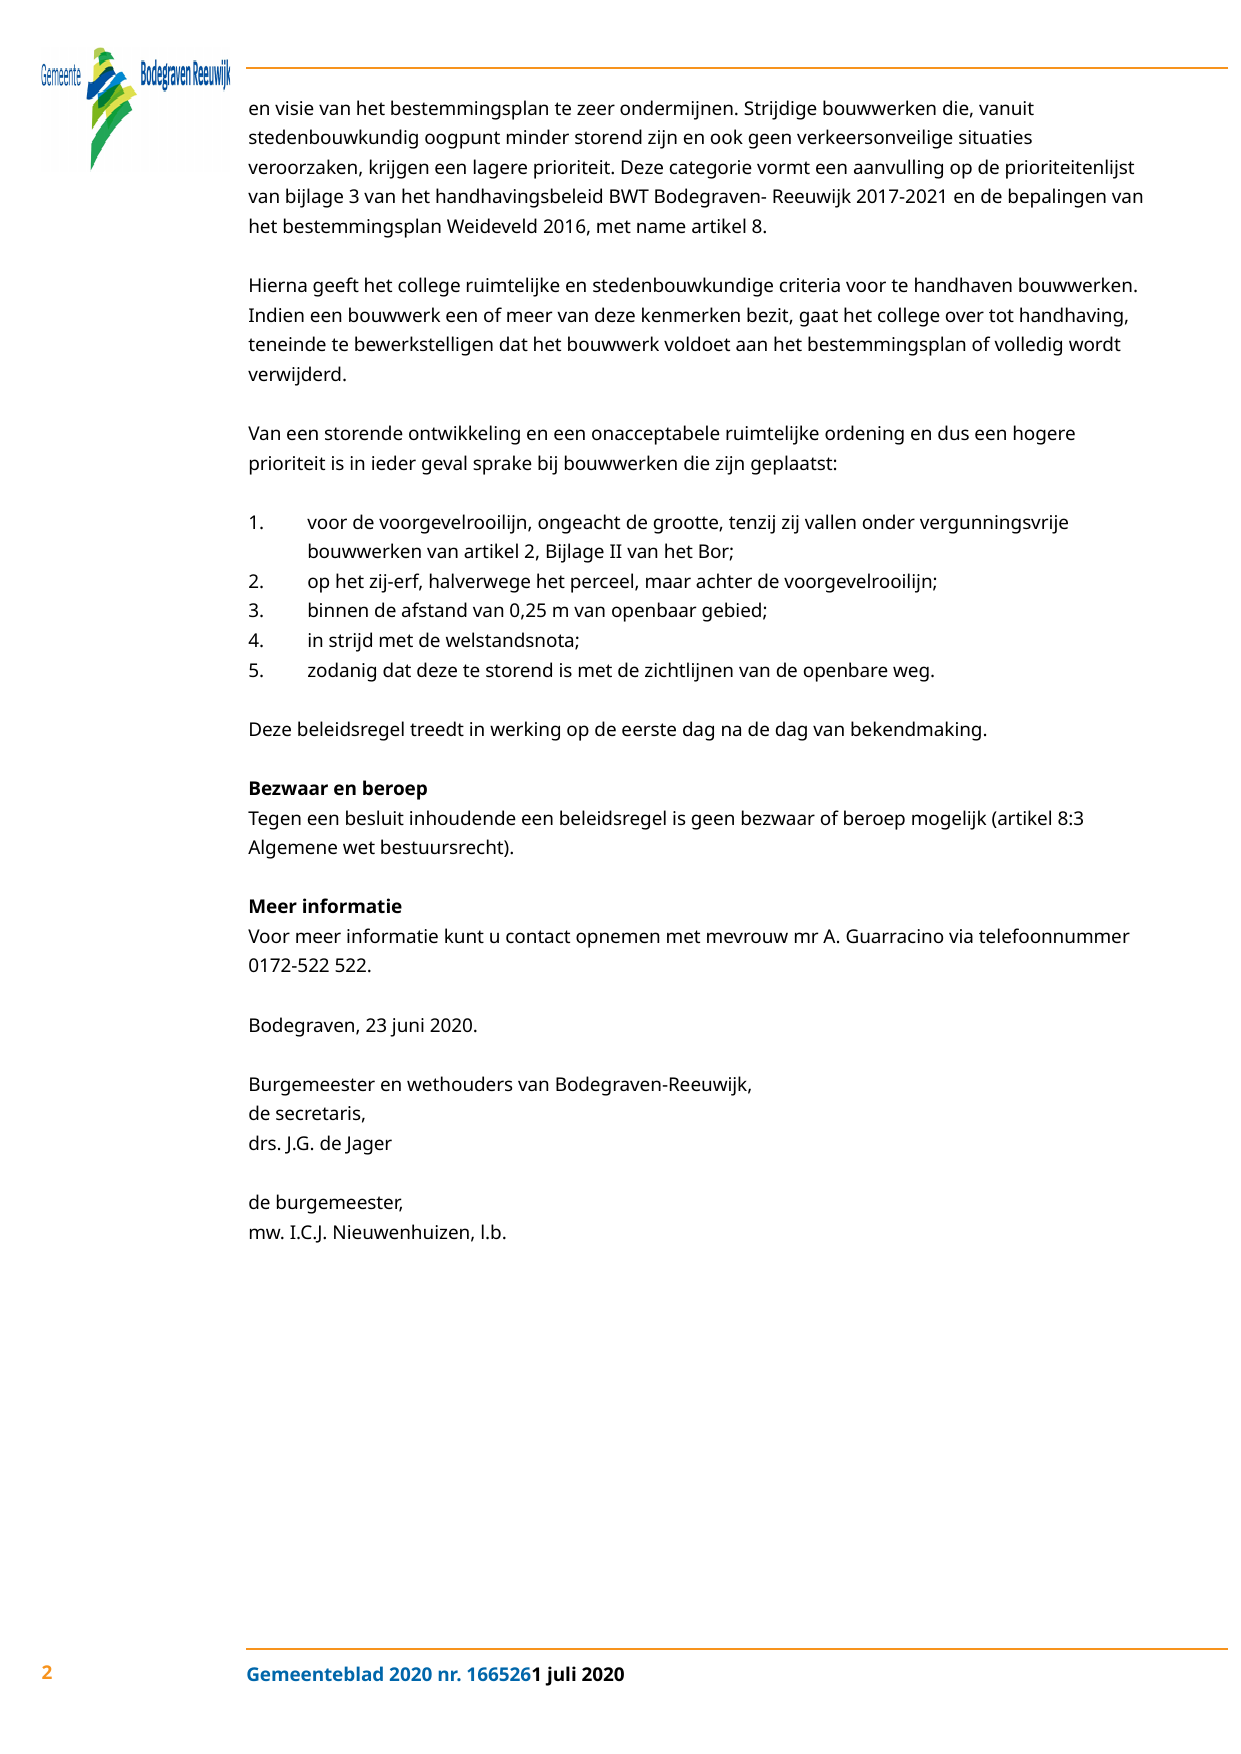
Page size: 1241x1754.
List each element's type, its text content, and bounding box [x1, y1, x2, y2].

list voor de voorgevelrooilijn, ongeacht de grootte, tenzij zij vallen onder vergunningsvrije bouwwerken van artikel 2, Bijlage II van het Bor; [248, 509, 1152, 564]
text Bezwaar en beroep [248, 775, 1152, 801]
list zodanig dat deze te storend is met de zichtlijnen van de openbare weg. [248, 657, 1152, 683]
text Hierna geeft het college ruimtelijke en stedenbouwkundige criteria voor te handhaven bouwwerken. Indien een bouwwerk een of meer van deze kenmerken bezit, gaat het college over tot handhaving, teneinde te bewerkstelligen dat het bouwwerk voldoet aan het bestemmingsplan of volledig wordt verwijderd. [248, 272, 1152, 387]
text en visie van het bestemmingsplan te zeer ondermijnen. Strijdige bouwwerken die, vanuit stedenbouwkundig oogpunt minder storend zijn en ook geen verkeersonveilige situaties veroorzaken, krijgen een lagere prioriteit. Deze categorie vormt een aanvulling op de prioriteitenlijst van bijlage 3 van het handhavingsbeleid BWT Bodegraven- Reeuwijk 2017-2021 en de bepalingen van het bestemmingsplan Weideveld 2016, met name artikel 8. [248, 95, 1152, 239]
picture [41, 47, 231, 172]
list op het zij-erf, halverwege het perceel, maar achter de voorgevelrooilijn; [248, 568, 1152, 594]
text Meer informatie [248, 893, 1152, 919]
text Deze beleidsregel treedt in werking op de eerste dag na de dag van bekendmaking. [248, 716, 1152, 742]
text drs. J.G. de Jager [248, 1130, 1152, 1156]
list binnen de afstand van 0,25 m van openbaar gebied; [248, 598, 1152, 623]
text Bodegraven, 23 juni 2020. [248, 1012, 1152, 1038]
text de burgemeester, [248, 1189, 1152, 1215]
text mw. I.C.J. Nieuwenhuizen, l.b. [248, 1219, 1152, 1245]
text Burgemeester en wethouders van Bodegraven-Reeuwijk, [248, 1071, 1152, 1097]
text Tegen een besluit inhoudende een beleidsregel is geen bezwaar of beroep mogelijk (artikel 8:3 Algemene wet bestuursrecht). [248, 805, 1152, 860]
text Van een storende ontwikkeling en een onacceptabele ruimtelijke ordening en dus een hogere prioriteit is in ieder geval sprake bij bouwwerken die zijn geplaatst: [248, 420, 1152, 476]
text Voor meer informatie kunt u contact opnemen met mevrouw mr A. Guarracino via telefoonnummer 0172-522 522. [248, 923, 1152, 978]
list in strijd met de welstandsnota; [248, 627, 1152, 653]
text de secretaris, [248, 1101, 1152, 1126]
